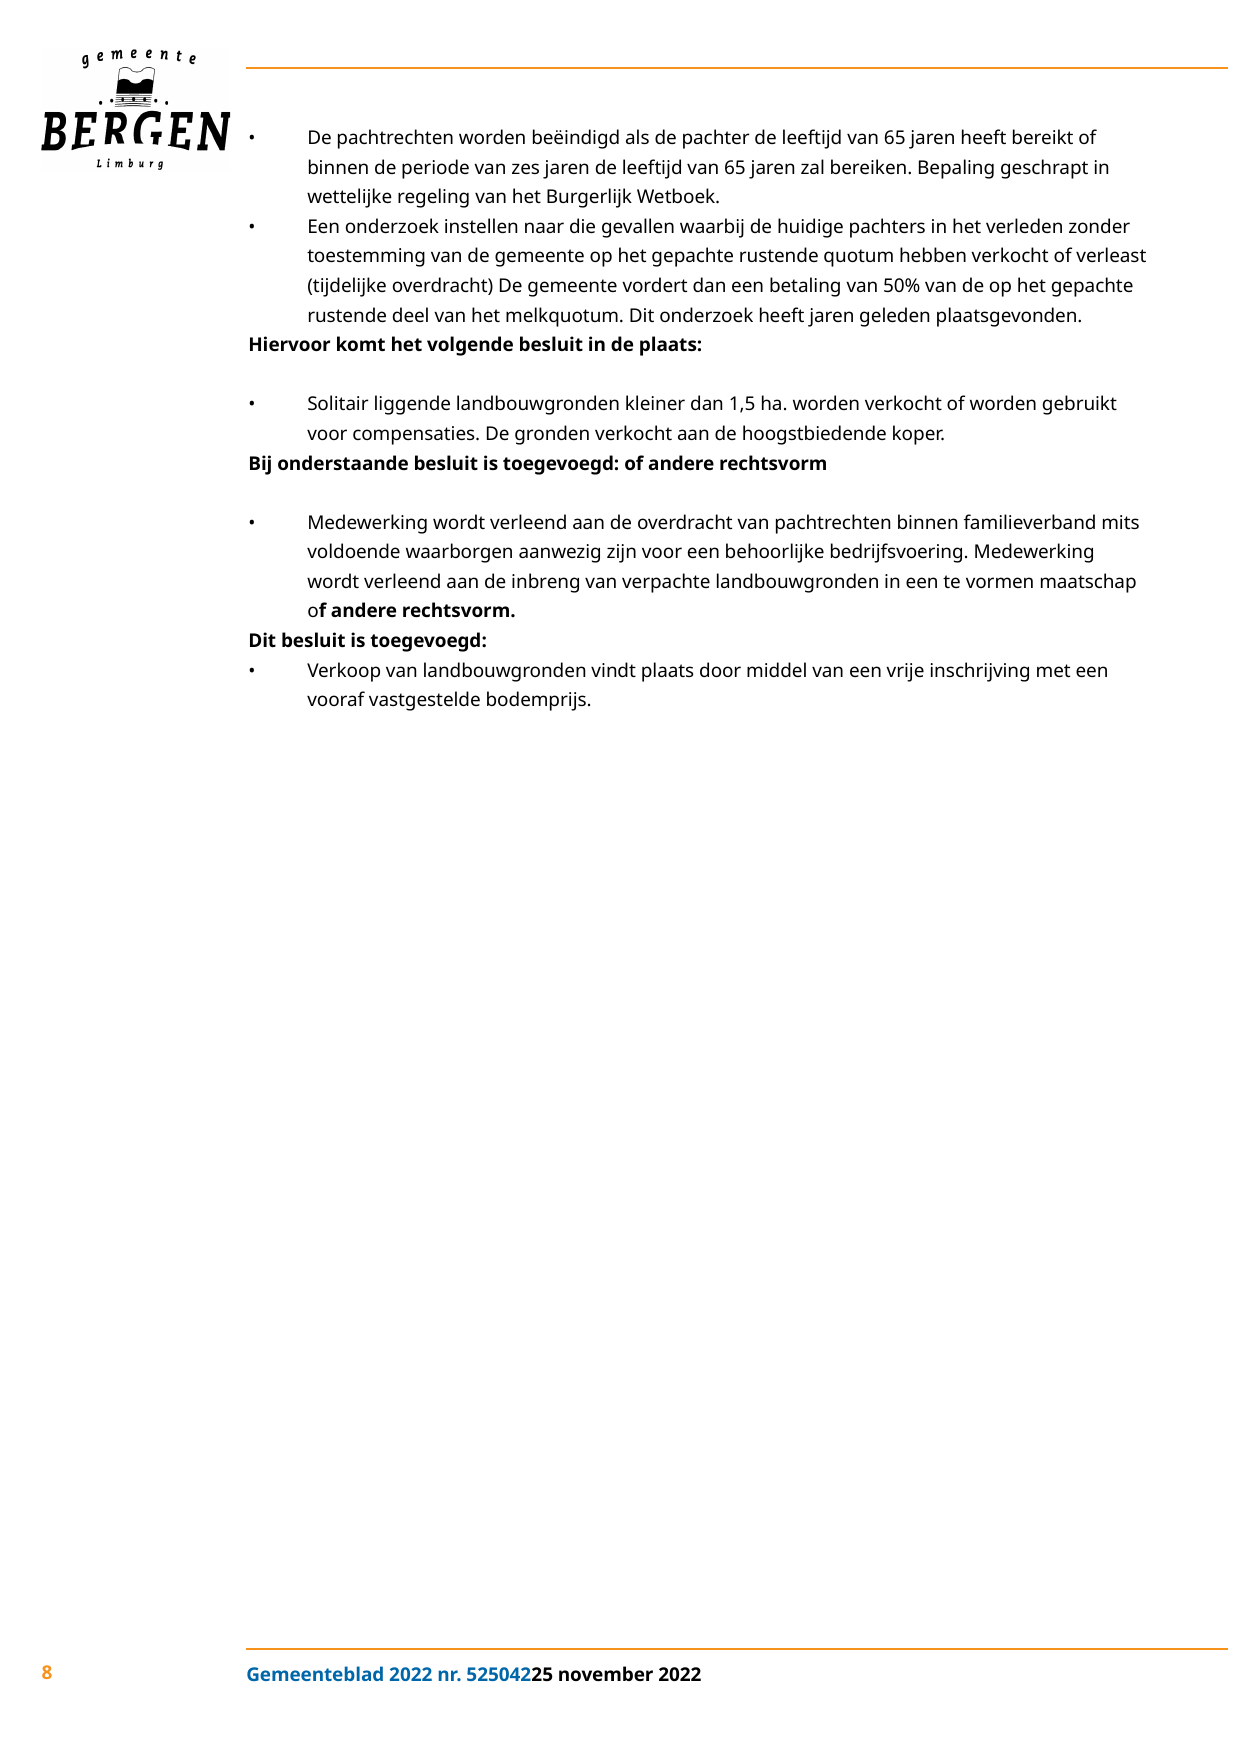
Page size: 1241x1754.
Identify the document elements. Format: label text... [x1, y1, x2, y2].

list Medewerking wordt verleend aan de overdracht van pachtrechten binnen familieverband mits voldoende waarborgen aanwezig zijn voor een behoorlijke bedrijfsvoering. Medewerking wordt verleend aan de inbreng van verpachte landbouwgronden in een te vormen maatschap of andere rechtsvorm. [248, 509, 1152, 623]
list Verkoop van landbouwgronden vindt plaats door middel van een vrije inschrijving met een vooraf vastgestelde bodemprijs. [248, 657, 1152, 712]
text Dit besluit is toegevoegd: [248, 627, 1152, 653]
text Bij onderstaande besluit is toegevoegd: of andere rechtsvorm [248, 450, 1152, 476]
list Een onderzoek instellen naar die gevallen waarbij de huidige pachters in het verleden zonder toestemming van de gemeente op het gepachte rustende quotum hebben verkocht of verleast (tijdelijke overdracht) De gemeente vordert dan een betaling van 50% van de op het gepachte rustende deel van het melkquotum. Dit onderzoek heeft jaren geleden plaatsgevonden. [248, 213, 1152, 328]
list Solitair liggende landbouwgronden kleiner dan 1,5 ha. worden verkocht of worden gebruikt voor compensaties. De gronden verkocht aan de hoogstbiedende koper. [248, 391, 1152, 446]
text Hiervoor komt het volgende besluit in de plaats: [248, 331, 1152, 357]
picture [41, 47, 231, 172]
list De pachtrechten worden beëindigd als de pachter de leeftijd van 65 jaren heeft bereikt of binnen de periode van zes jaren de leeftijd van 65 jaren zal bereiken. Bepaling geschrapt in wettelijke regeling van het Burgerlijk Wetboek. [248, 124, 1152, 209]
